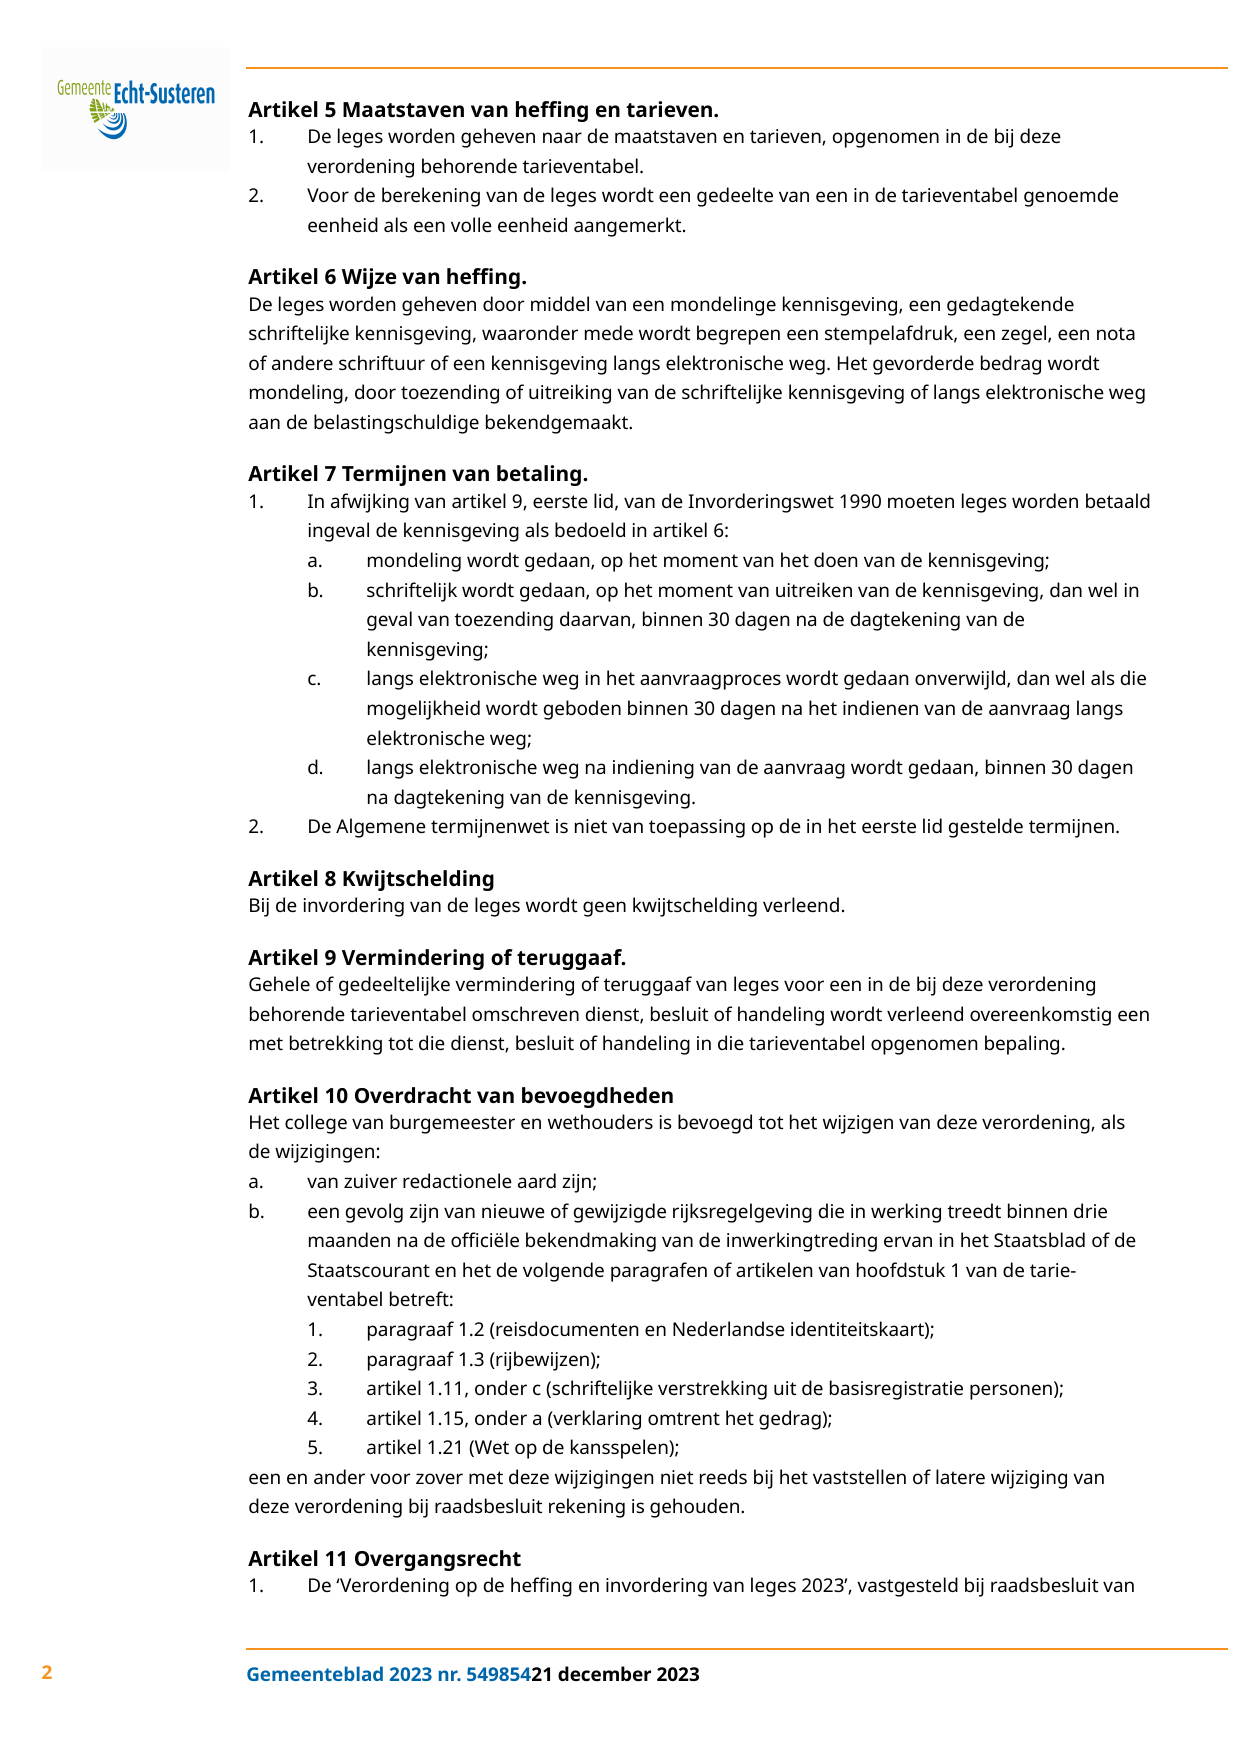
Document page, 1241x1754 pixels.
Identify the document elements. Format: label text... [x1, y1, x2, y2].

picture [41, 47, 231, 172]
text Artikel 8 Kwijtschelding [248, 864, 1152, 892]
text Artikel 9 Vermindering of teruggaaf. [248, 943, 1152, 971]
list De leges worden geheven naar de maatstaven en tarieven, opgenomen in de bij deze verordening behorende tarieventabel. [248, 123, 1152, 178]
list Voor de berekening van de leges wordt een gedeelte van een in de tarieventabel genoemde eenheid als een volle eenheid aangemerkt. [248, 182, 1152, 238]
text Het college van burgemeester en wethouders is bevoegd tot het wijzigen van deze verordening, als de wijzigingen: [248, 1109, 1152, 1164]
list langs elektronische weg in het aanvraagproces wordt gedaan onverwijld, dan wel als die mogelijkheid wordt geboden binnen 30 dagen na het indienen van de aanvraag langs elektronische weg; [307, 666, 1152, 750]
list van zuiver redactionele aard zijn; [248, 1168, 1152, 1194]
list artikel 1.15, onder a (verklaring omtrent het gedrag); [307, 1405, 1152, 1431]
list De ‘Verordening op de heffing en invordering van leges 2023’, vastgesteld bij raadsbesluit van [248, 1573, 1152, 1598]
list langs elektronische weg na indiening van de aanvraag wordt gedaan, binnen 30 dagen na dagtekening van de kennisgeving. [307, 754, 1152, 809]
text Artikel 5 Maatstaven van heffing en tarieven. [248, 95, 1152, 123]
list artikel 1.11, onder c (schriftelijke verstrekking uit de basisregistratie personen); [307, 1375, 1152, 1401]
list een gevolg zijn van nieuwe of gewijzigde rijksregelgeving die in werking treedt binnen drie maanden na de officiële bekendmaking van de inwerkingtreding ervan in het Staatsblad of de Staatscourant en het de volgende paragrafen of artikelen van hoofdstuk 1 van de tarie-ventabel betreft: [248, 1198, 1152, 1312]
list In afwijking van artikel 9, eerste lid, van de Invorderingswet 1990 moeten leges worden betaald ingeval de kennisgeving als bedoeld in artikel 6: [248, 488, 1152, 543]
list schriftelijk wordt gedaan, op het moment van uitreiken van de kennisgeving, dan wel in geval van toezending daarvan, binnen 30 dagen na de dagtekening van de kennisgeving; [307, 577, 1152, 662]
list paragraaf 1.3 (rijbewijzen); [307, 1346, 1152, 1372]
list artikel 1.21 (Wet op de kansspelen); [307, 1434, 1152, 1460]
list De Algemene termijnenwet is niet van toepassing op de in het eerste lid gestelde termijnen. [248, 813, 1152, 839]
text een en ander voor zover met deze wijzigingen niet reeds bij het vaststellen of latere wijziging van deze verordening bij raadsbesluit rekening is gehouden. [248, 1464, 1152, 1519]
text Gehele of gedeeltelijke vermindering of teruggaaf van leges voor een in de bij deze verordening behorende tarieventabel omschreven dienst, besluit of handeling wordt verleend overeenkomstig een met betrekking tot die dienst, besluit of handeling in die tarieventabel opgenomen bepaling. [248, 971, 1152, 1056]
text Artikel 10 Overdracht van bevoegdheden [248, 1081, 1152, 1109]
list mondeling wordt gedaan, op het moment van het doen van de kennisgeving; [307, 547, 1152, 573]
text Bij de invordering van de leges wordt geen kwijtschelding verleend. [248, 892, 1152, 918]
text Artikel 6 Wijze van heffing. [248, 262, 1152, 291]
text De leges worden geheven door middel van een mondelinge kennisgeving, een gedagtekende schriftelijke kennisgeving, waaronder mede wordt begrepen een stempelafdruk, een zegel, een nota of andere schriftuur of een kennisgeving langs elektronische weg. Het gevorderde bedrag wordt mondeling, door toezending of uitreiking van de schriftelijke kennisgeving of langs elektronische weg aan de belastingschuldige bekendgemaakt. [248, 291, 1152, 435]
text Artikel 11 Overgangsrecht [248, 1544, 1152, 1573]
list paragraaf 1.2 (reisdocumenten en Nederlandse identiteitskaart); [307, 1316, 1152, 1342]
text Artikel 7 Termijnen van betaling. [248, 459, 1152, 488]
